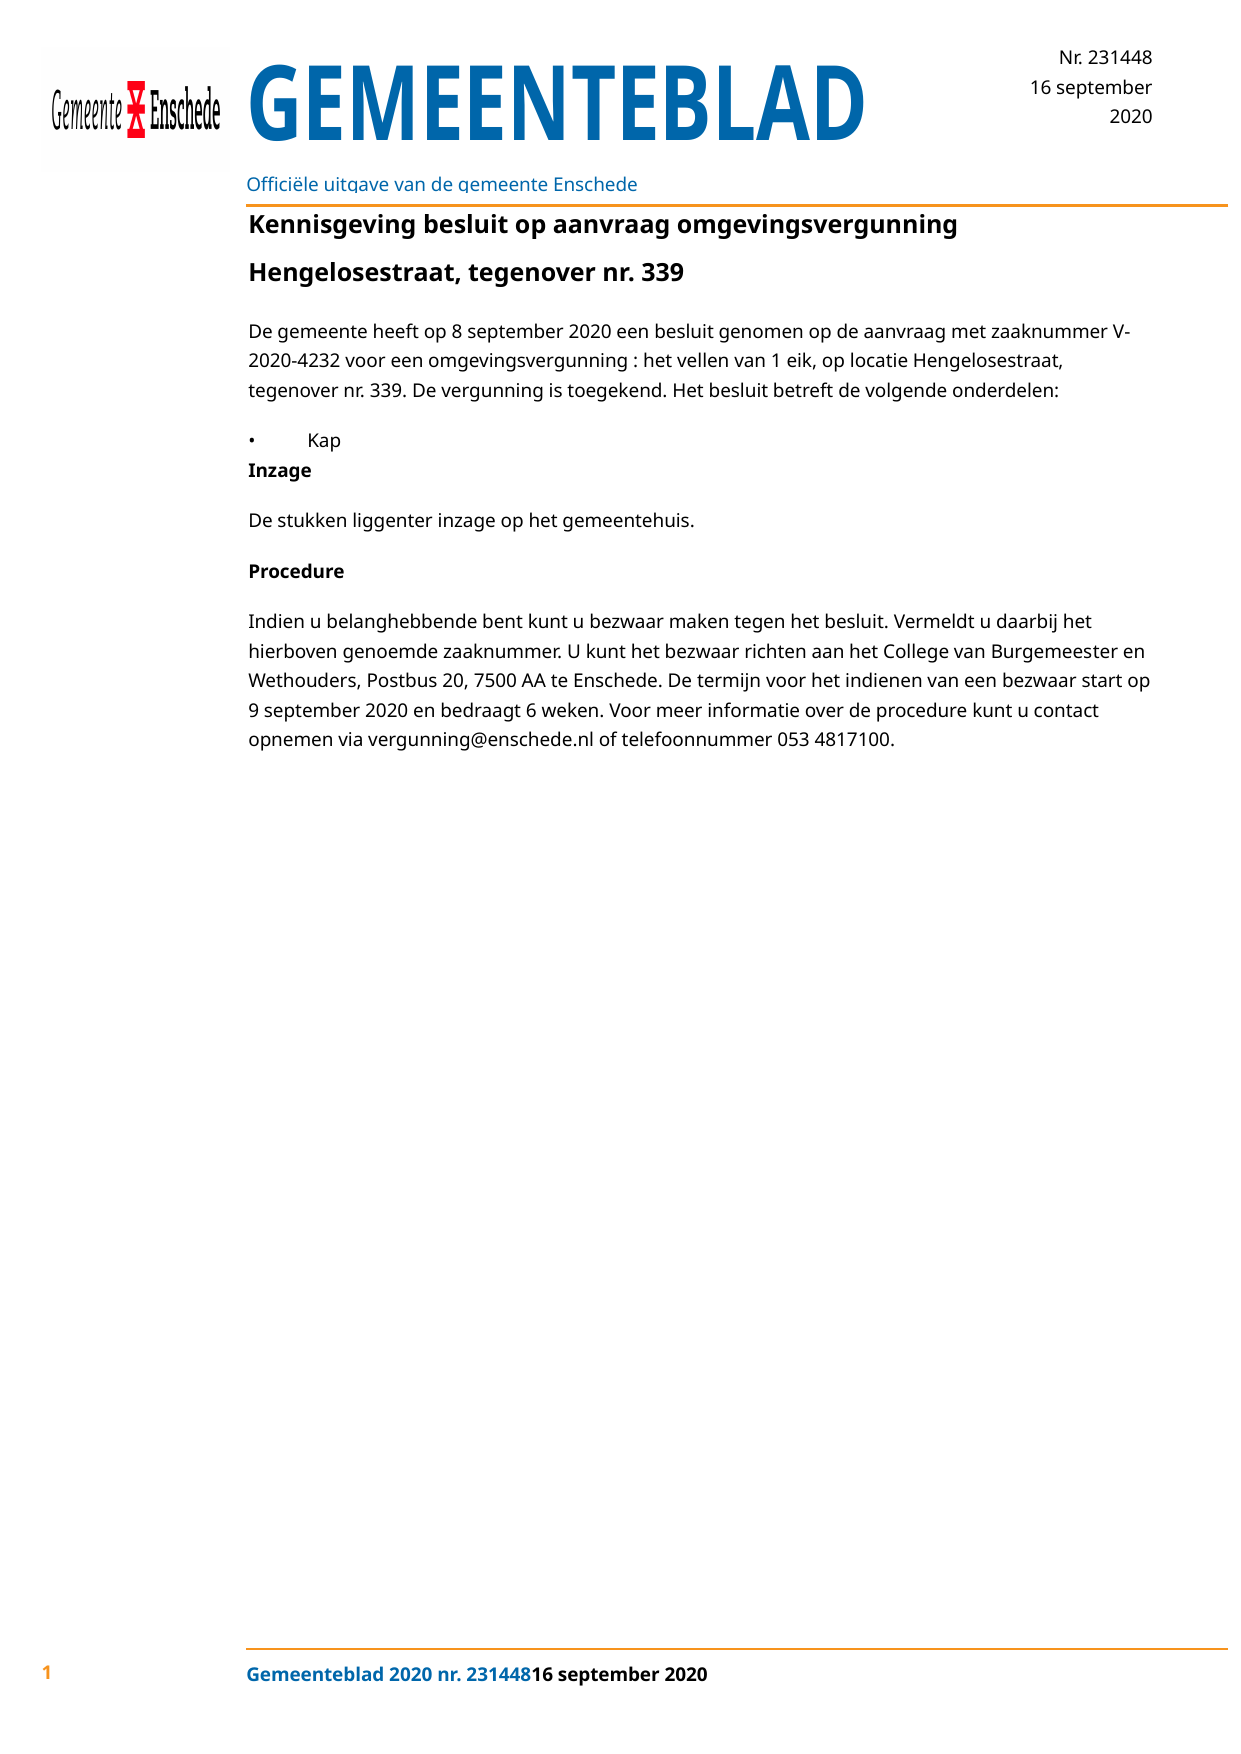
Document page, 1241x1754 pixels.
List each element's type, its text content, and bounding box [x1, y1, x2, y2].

text De stukken liggenter inzage op het gemeentehuis. [248, 507, 1152, 533]
text Indien u belanghebbende bent kunt u bezwaar maken tegen het besluit. Vermeldt u daarbij het hierboven genoemde zaaknummer. U kunt het bezwaar richten aan het College van Burgemees­ter en Wethouders, Postbus 20, 7500 AA te Enschede. De termijn voor het indienen van een bezwaar start op 9 september 2020 en bedraagt 6 weken. Voor meer informatie over de procedure kunt u contact opnemen via vergunning@enschede.nl of telefoonnummer 053 4817100. [248, 608, 1152, 752]
list Kap [248, 427, 1152, 453]
text De gemeente heeft op 8 september 2020 een besluit genomen op de aanvraag met zaaknummer V-2020-4232 voor een omgevingsvergunning : het vellen van 1 eik, op locatie Hengelosestraat, tegenover nr. 339. De vergunning is toegekend. Het besluit betreft de volgende onderdelen: [248, 318, 1152, 403]
picture [41, 47, 231, 172]
text Inzage [248, 457, 1152, 483]
text Kennisgeving besluit op aanvraag omgevingsvergunning Hengelosestraat, tegenover nr. 339 [248, 207, 1152, 288]
text Procedure [248, 558, 1152, 584]
